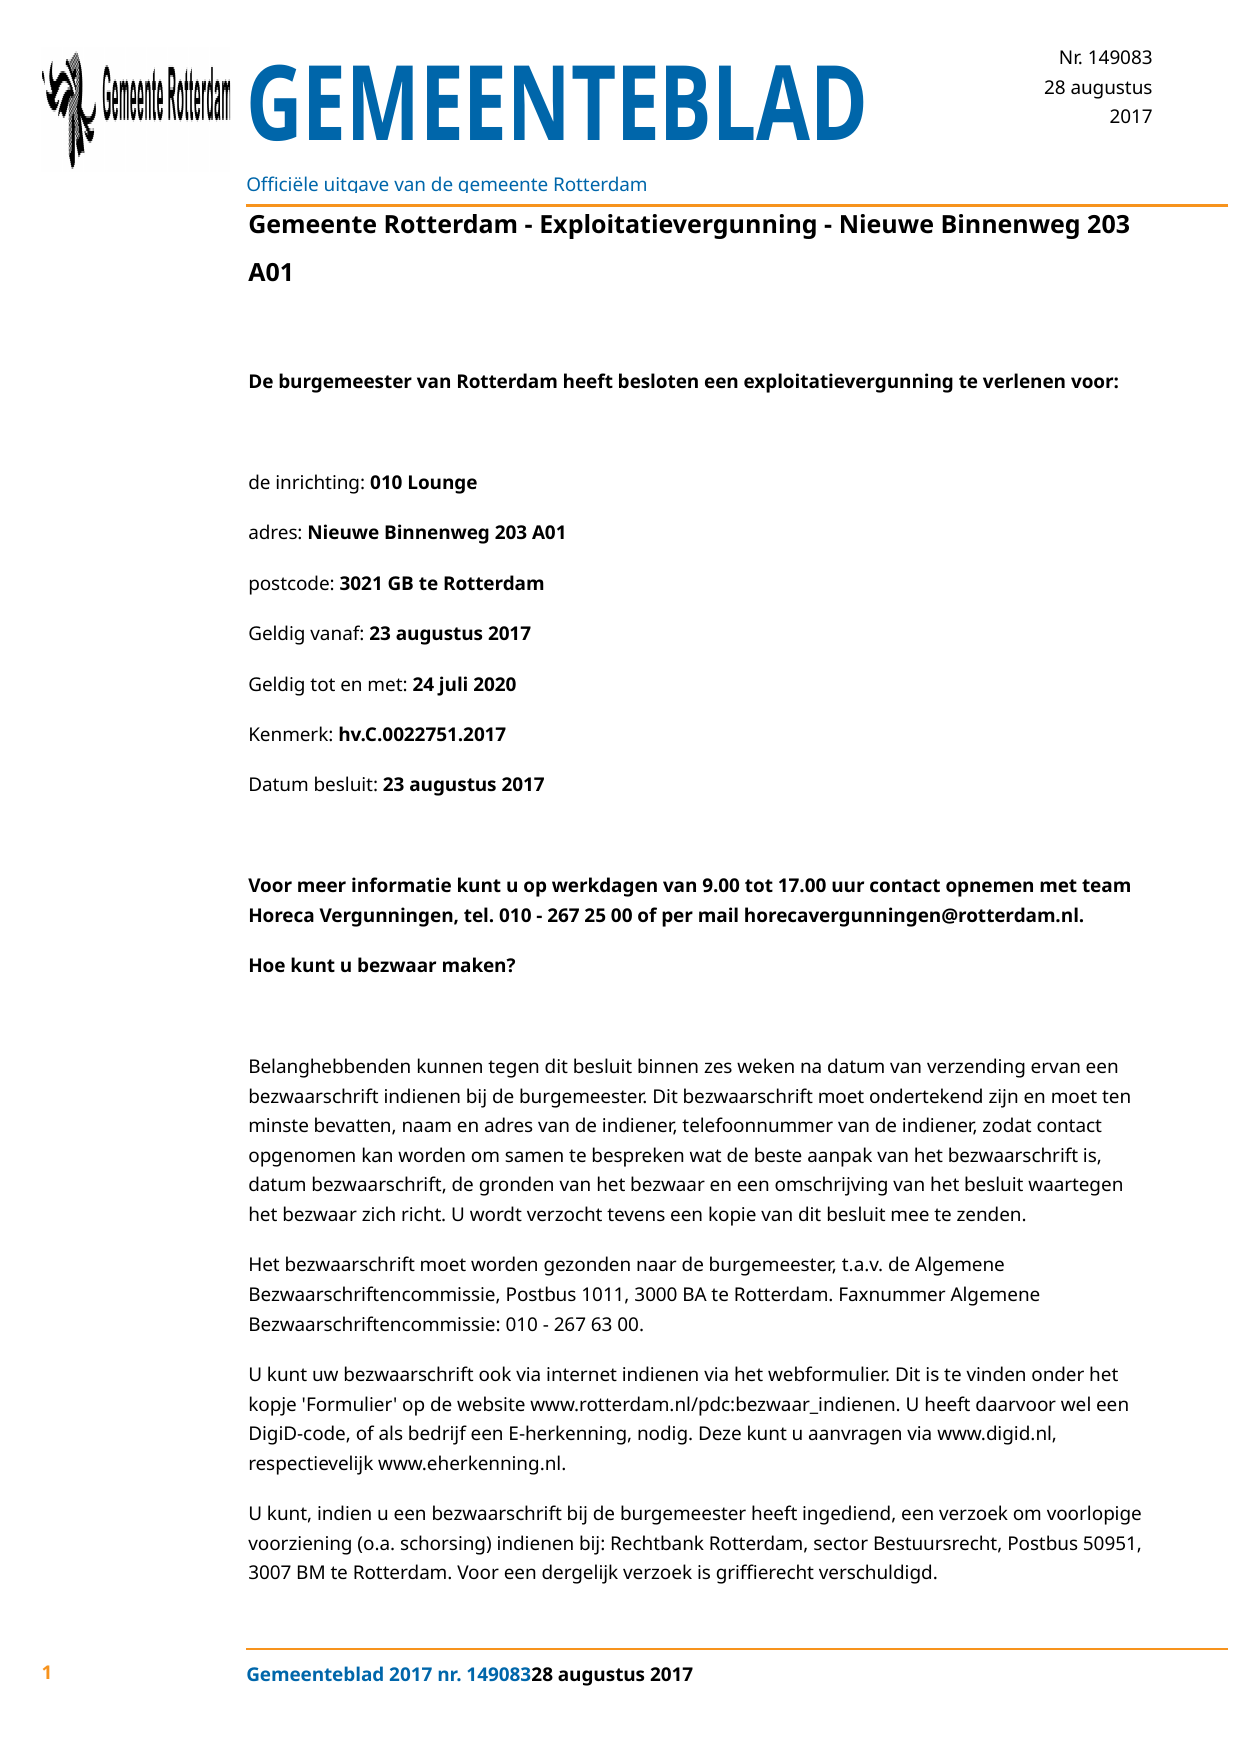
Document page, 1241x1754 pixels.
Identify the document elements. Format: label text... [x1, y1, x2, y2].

text Geldig vanaf: 23 augustus 2017 [248, 620, 1152, 646]
text Datum besluit: 23 augustus 2017 [248, 772, 1152, 797]
text adres: Nieuwe Binnenweg 203 A01 [248, 519, 1152, 545]
text Geldig tot en met: 24 juli 2020 [248, 671, 1152, 697]
text Het bezwaarschrift moet worden gezonden naar de burgemeester, t.a.v. de Algemene Bezwaarschriftencommissie, Postbus 1011, 3000 BA te Rotterdam. Faxnummer Algemene Bezwaarschriftencommissie: 010 - 267 63 00. [248, 1252, 1152, 1337]
text de inrichting: 010 Lounge [248, 469, 1152, 495]
text postcode: 3021 GB te Rotterdam [248, 570, 1152, 596]
text Kenmerk: hv.C.0022751.2017 [248, 721, 1152, 747]
text Voor meer informatie kunt u op werkdagen van 9.00 tot 17.00 uur contact opnemen met team Horeca Vergunningen, tel. 010 - 267 25 00 of per mail horecavergunningen@rotterdam.nl. [248, 872, 1152, 928]
text U kunt, indien u een bezwaarschrift bij de burgemeester heeft ingediend, een verzoek om voorlopige voorziening (o.a. schorsing) indienen bij: Rechtbank Rotterdam, sector Bestuursrecht, Postbus 50951, 3007 BM te Rotterdam. Voor een dergelijk verzoek is griffierecht verschuldigd. [248, 1500, 1152, 1585]
picture [41, 47, 231, 172]
text De burgemeester van Rotterdam heeft besloten een exploitatievergunning te verlenen voor: [248, 368, 1152, 394]
text Belanghebbenden kunnen tegen dit besluit binnen zes weken na datum van verzending ervan een bezwaarschrift indienen bij de burgemeester. Dit bezwaarschrift moet ondertekend zijn en moet ten minste bevatten, naam en adres van de indiener, telefoonnummer van de indiener, zodat contact opgenomen kan worden om samen te bespreken wat de beste aanpak van het bezwaarschrift is, datum bezwaarschrift, de gronden van het bezwaar en een omschrijving van het besluit waartegen het bezwaar zich richt. U wordt verzocht tevens een kopie van dit besluit mee te zenden. [248, 1053, 1152, 1227]
text U kunt uw bezwaarschrift ook via internet indienen via het webformulier. Dit is te vinden onder het kopje 'Formulier' op de website www.rotterdam.nl/pdc:bezwaar_indienen. U heeft daarvoor wel een DigiD-code, of als bedrijf een E-herkenning, nodig. Deze kunt u aanvragen via www.digid.nl, respectievelijk www.eherkenning.nl. [248, 1361, 1152, 1476]
text Gemeente Rotterdam - Exploitatievergunning - Nieuwe Binnenweg 203 A01 [248, 207, 1152, 288]
text Hoe kunt u bezwaar maken? [248, 952, 1152, 978]
